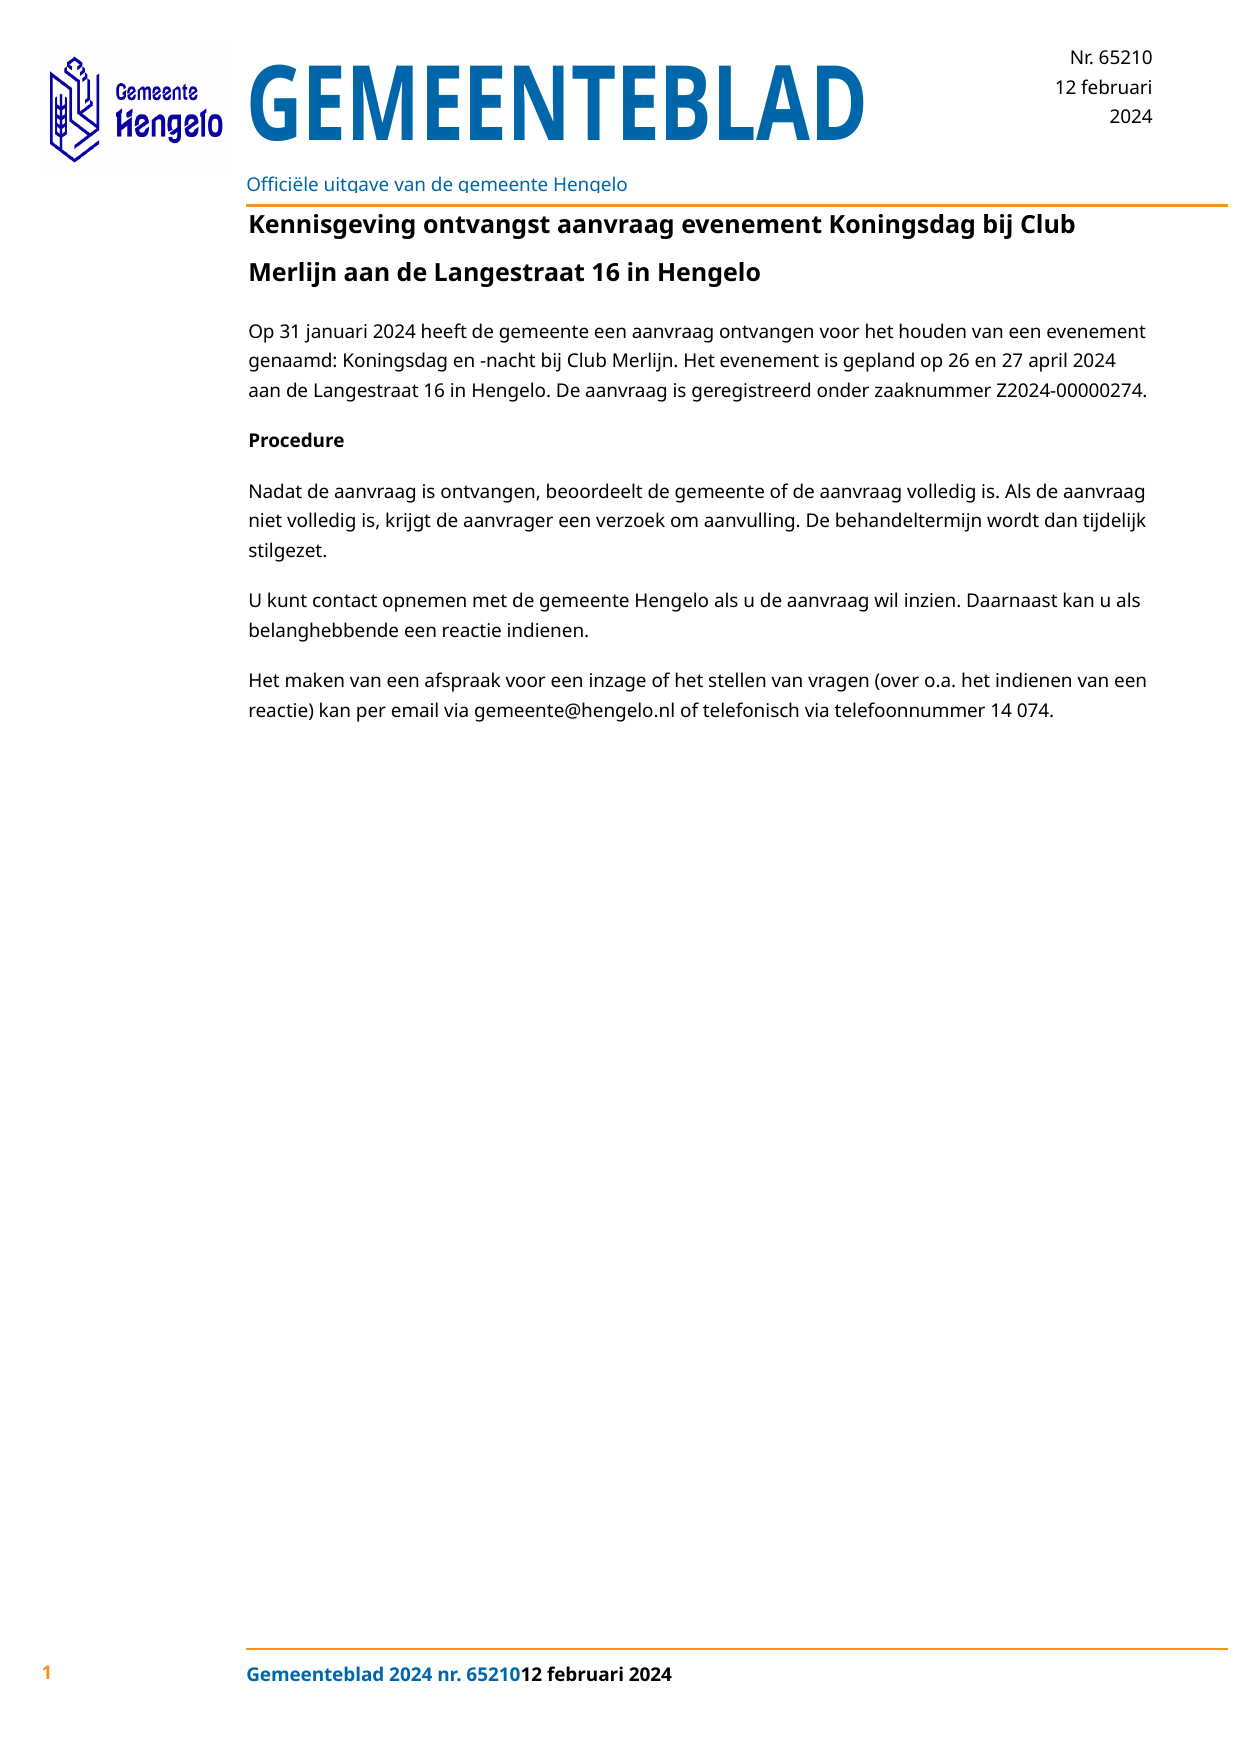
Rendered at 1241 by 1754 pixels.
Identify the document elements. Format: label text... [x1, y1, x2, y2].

text Nadat de aanvraag is ontvangen, beoordeelt de gemeente of de aanvraag volledig is. Als de aanvraag niet volledig is, krijgt de aanvrager een verzoek om aanvulling. De behandeltermijn wordt dan tijdelijk stilgezet. [248, 478, 1152, 563]
text Op 31 januari 2024 heeft de gemeente een aanvraag ontvangen voor het houden van een evenement genaamd: Koningsdag en -nacht bij Club Merlijn. Het evenement is gepland op 26 en 27 april 2024 aan de Langestraat 16 in Hengelo. De aanvraag is geregistreerd onder zaaknummer Z2024-00000274. [248, 318, 1152, 403]
text Kennisgeving ontvangst aanvraag evenement Koningsdag bij Club Merlijn aan de Langestraat 16 in Hengelo [248, 207, 1152, 288]
text Procedure [248, 427, 1152, 453]
text Het maken van een afspraak voor een inzage of het stellen van vragen (over o.a. het indienen van een reactie) kan per email via gemeente@hengelo.nl of telefonisch via telefoonnummer 14 074. [248, 667, 1152, 723]
picture [41, 47, 231, 172]
text U kunt contact opnemen met de gemeente Hengelo als u de aanvraag wil inzien. Daarnaast kan u als belanghebbende een reactie indienen. [248, 587, 1152, 643]
